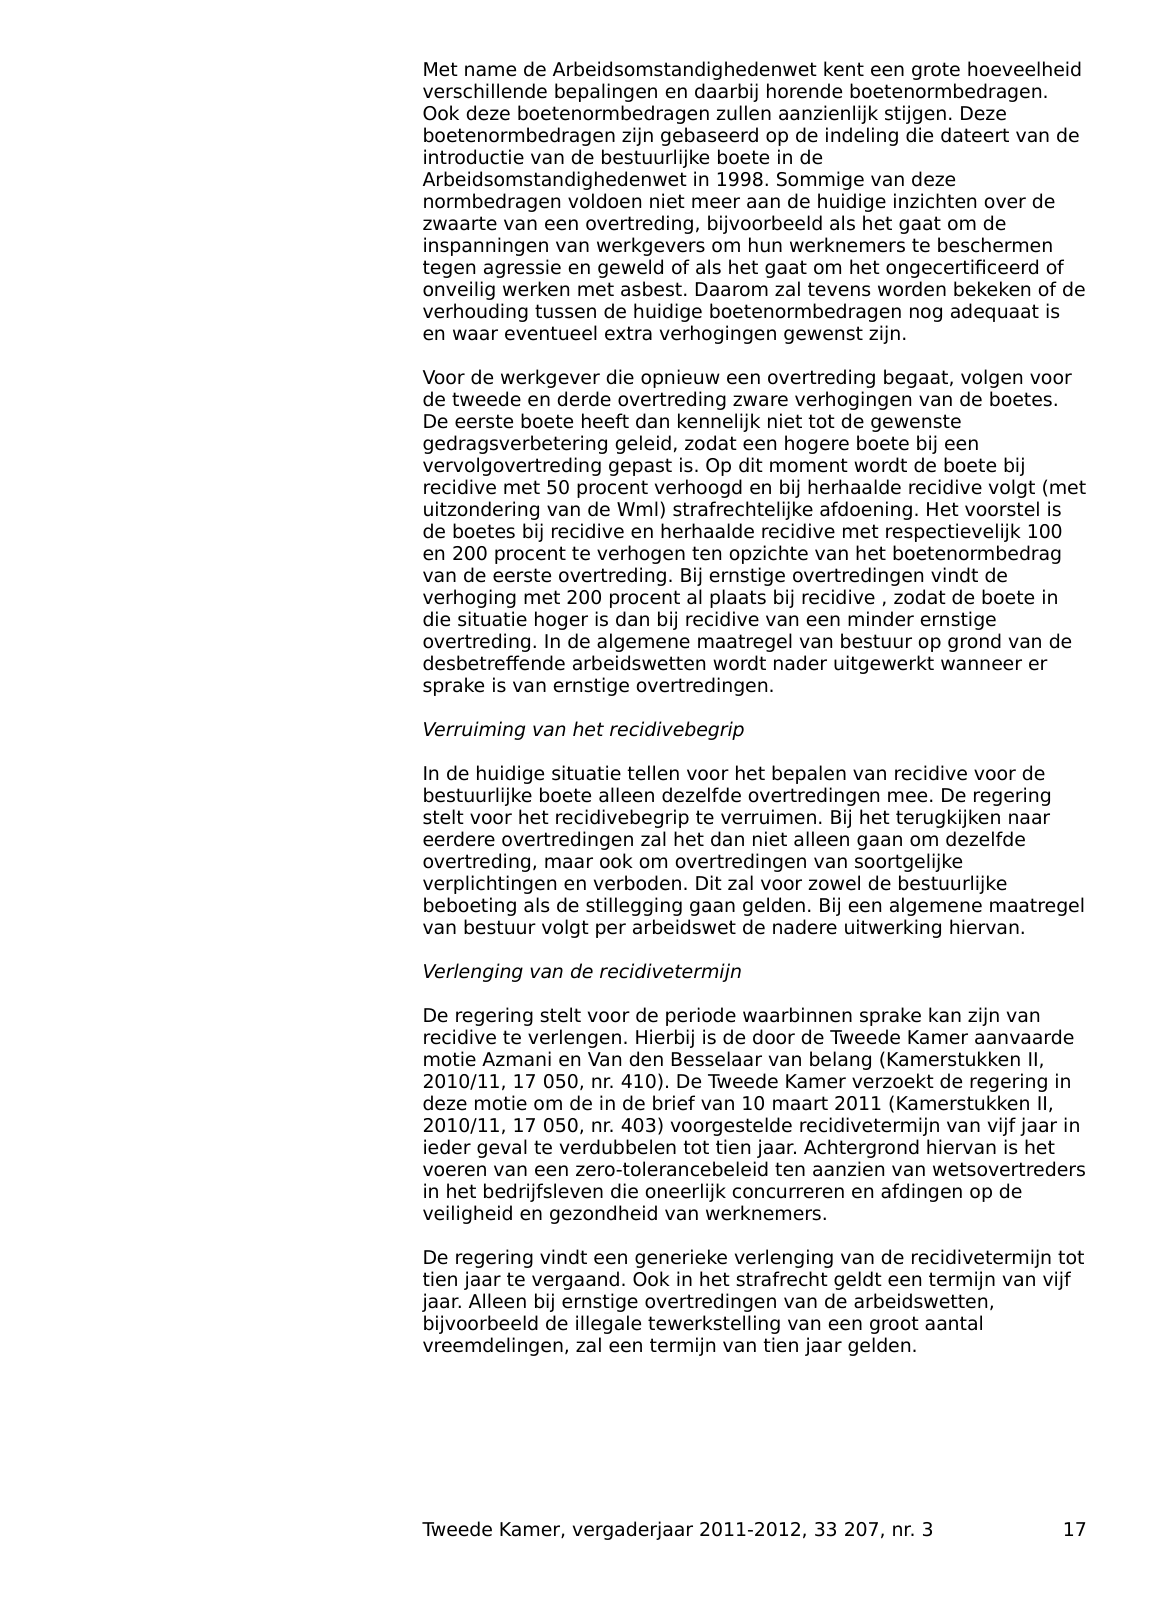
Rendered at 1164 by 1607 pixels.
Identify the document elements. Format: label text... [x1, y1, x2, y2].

text In de huidige situatie tellen voor het bepalen van recidive voor de bestuurlijke boete alleen dezelfde overtredingen mee. De regering stelt voor het recidivebegrip te verruimen. Bij het terugkijken naar eerdere overtredingen zal het dan niet alleen gaan om dezelfde overtreding, maar ook om overtredingen van soortgelijke verplichtingen en verboden. Dit zal voor zowel de bestuurlijke beboeting als de stillegging gaan gelden. Bij een algemene maatregel van bestuur volgt per arbeidswet de nadere uitwerking hiervan. [422, 763, 1087, 939]
subtitle Verruiming van het recidivebegrip [422, 719, 1087, 741]
text De regering vindt een generieke verlenging van de recidivetermijn tot tien jaar te vergaand. Ook in het strafrecht geldt een termijn van vijf jaar. Alleen bij ernstige overtredingen van de arbeidswetten, bijvoorbeeld de illegale tewerkstelling van een groot aantal vreemdelingen, zal een termijn van tien jaar gelden. [422, 1247, 1087, 1357]
subtitle Verlenging van de recidivetermijn [422, 961, 1087, 983]
text Met name de Arbeidsomstandighedenwet kent een grote hoeveelheid verschillende bepalingen en daarbij horende boetenormbedragen. Ook deze boetenormbedragen zullen aanzienlijk stijgen. Deze boetenormbedragen zijn gebaseerd op de indeling die dateert van de introductie van de bestuurlijke boete in de Arbeidsomstandighedenwet in 1998. Sommige van deze normbedragen voldoen niet meer aan de huidige inzichten over de zwaarte van een overtreding, bijvoorbeeld als het gaat om de inspanningen van werkgevers om hun werknemers te beschermen tegen agressie en geweld of als het gaat om het ongecertificeerd of onveilig werken met asbest. Daarom zal tevens worden bekeken of de verhouding tussen de huidige boetenormbedragen nog adequaat is en waar eventueel extra verhogingen gewenst zijn. [422, 59, 1087, 345]
text De regering stelt voor de periode waarbinnen sprake kan zijn van recidive te verlengen. Hierbij is de door de Tweede Kamer aanvaarde motie Azmani en Van den Besselaar van belang (Kamerstukken II, 2010/11, 17 050, nr. 410). De Tweede Kamer verzoekt de regering in deze motie om de in de brief van 10 maart 2011 (Kamerstukken II, 2010/11, 17 050, nr. 403) voorgestelde recidivetermijn van vijf jaar in ieder geval te verdubbelen tot tien jaar. Achtergrond hiervan is het voeren van een zero-tolerancebeleid ten aanzien van wetsovertreders in het bedrijfsleven die oneerlijk concurreren en afdingen op de veiligheid en gezondheid van werknemers. [422, 1005, 1087, 1225]
text Voor de werkgever die opnieuw een overtreding begaat, volgen voor de tweede en derde overtreding zware verhogingen van de boetes. De eerste boete heeft dan kennelijk niet tot de gewenste gedragsverbetering geleid, zodat een hogere boete bij een vervolgovertreding gepast is. Op dit moment wordt de boete bij recidive met 50 procent verhoogd en bij herhaalde recidive volgt (met uitzondering van de Wml) strafrechtelijke afdoening. Het voorstel is de boetes bij recidive en herhaalde recidive met respectievelijk 100 en 200 procent te verhogen ten opzichte van het boetenormbedrag van de eerste overtreding. Bij ernstige overtredingen vindt de verhoging met 200 procent al plaats bij recidive , zodat de boete in die situatie hoger is dan bij recidive van een minder ernstige overtreding. In de algemene maatregel van bestuur op grond van de desbetreffende arbeidswetten wordt nader uitgewerkt wanneer er sprake is van ernstige overtredingen. [422, 367, 1087, 697]
